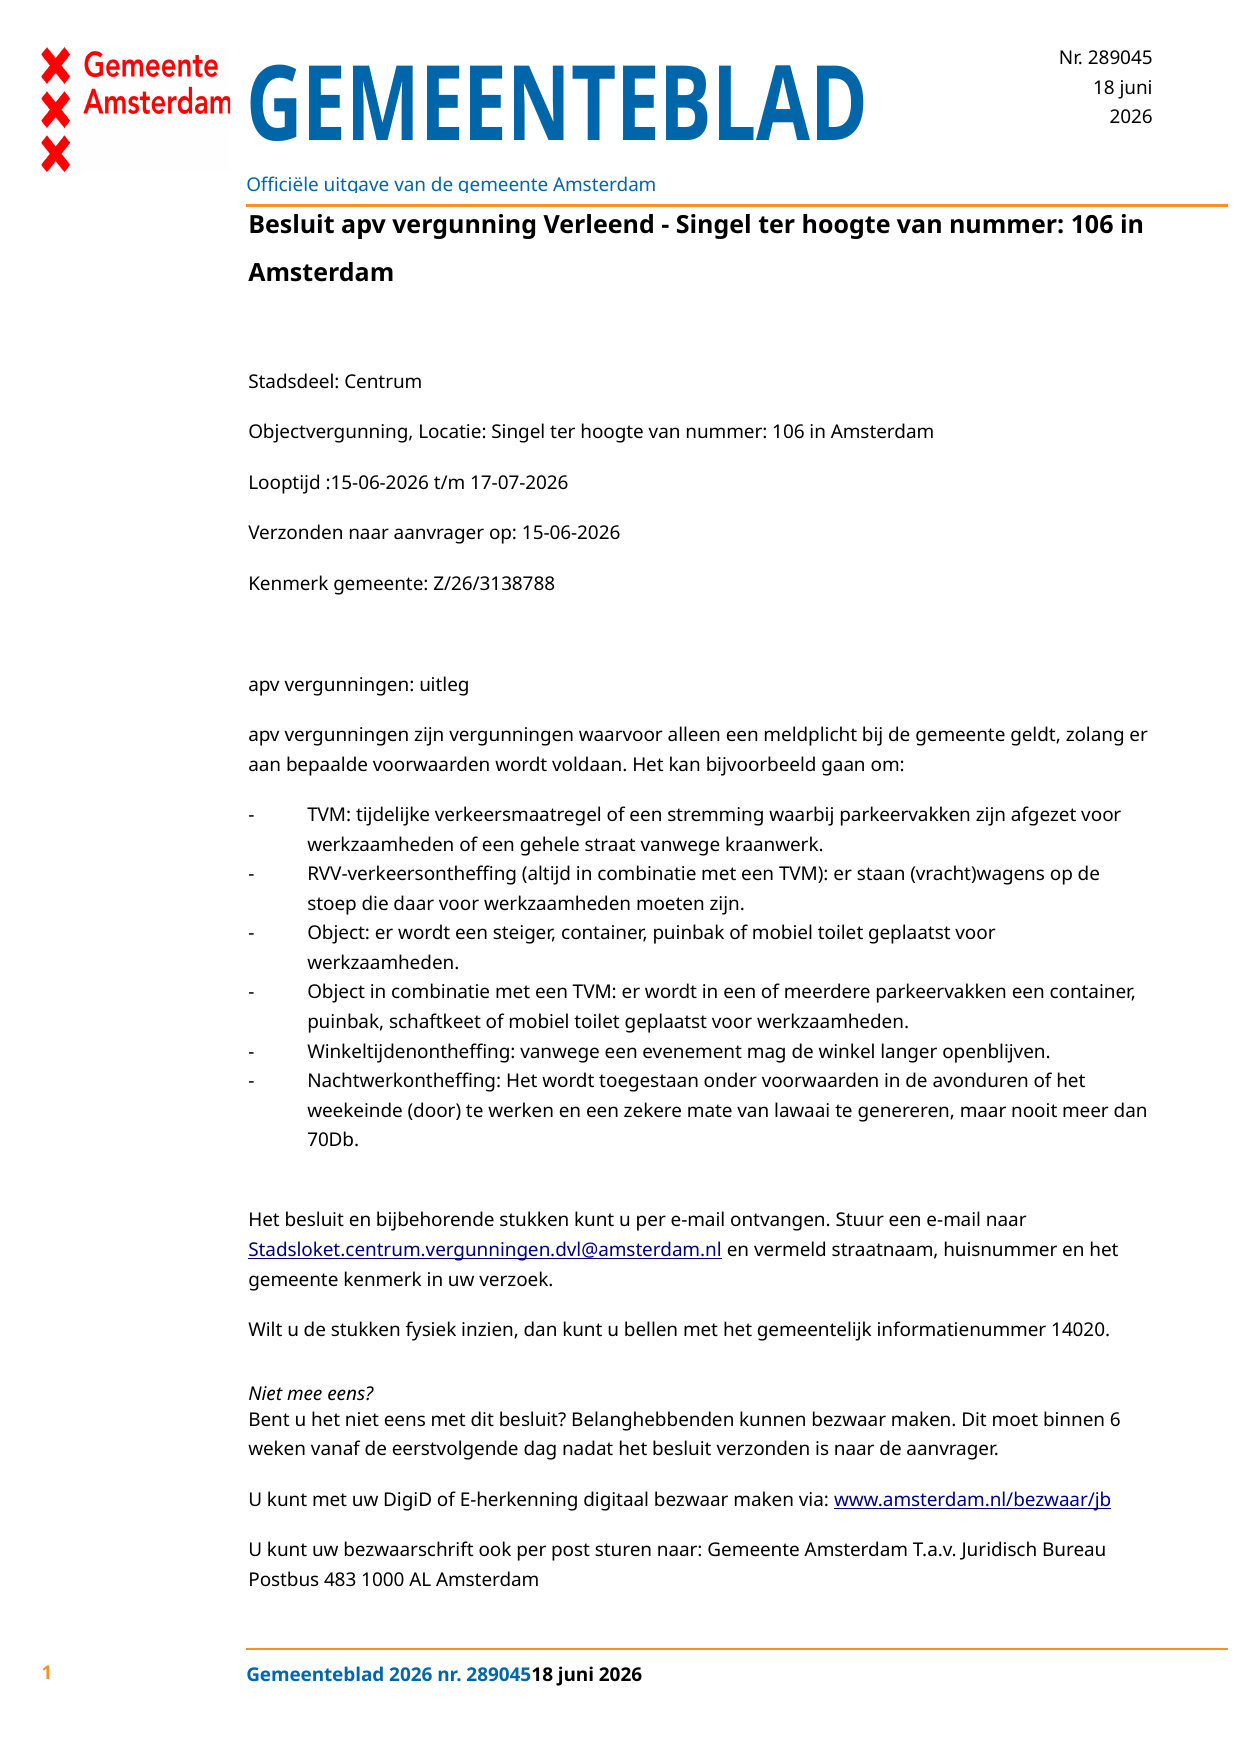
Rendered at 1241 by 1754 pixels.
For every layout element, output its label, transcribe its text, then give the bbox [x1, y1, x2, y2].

text Objectvergunning, Locatie: Singel ter hoogte van nummer: 106 in Amsterdam [248, 419, 1152, 444]
text Kenmerk gemeente: Z/26/3138788 [248, 570, 1152, 596]
list Nachtwerkontheffing: Het wordt toegestaan onder voorwaarden in de avonduren of het weekeinde (door) te werken en een zekere mate van lawaai te genereren, maar nooit meer dan 70Db. [248, 1067, 1152, 1152]
text apv vergunningen: uitleg [248, 671, 1152, 697]
text U kunt met uw DigiD of E-herkenning digitaal bezwaar maken via: www.amsterdam.nl/bezwaar/jb [248, 1486, 1152, 1512]
list Object in combinatie met een TVM: er wordt in een of meerdere parkeervakken een container, puinbak, schaftkeet of mobiel toilet geplaatst voor werkzaamheden. [248, 979, 1152, 1034]
text Bent u het niet eens met dit besluit? Belanghebbenden kunnen bezwaar maken. Dit moet binnen 6 weken vanaf de eerstvolgende dag nadat het besluit verzonden is naar de aanvrager. [248, 1406, 1152, 1461]
picture [41, 47, 231, 172]
list Winkeltijdenontheffing: vanwege een evenement mag de winkel langer openblijven. [248, 1038, 1152, 1064]
text Wilt u de stukken fysiek inzien, dan kunt u bellen met het gemeentelijk informatienummer 14020. [248, 1316, 1152, 1342]
text apv vergunningen zijn vergunningen waarvoor alleen een meldplicht bij de gemeente geldt, zolang er aan bepaalde voorwaarden wordt voldaan. Het kan bijvoorbeeld gaan om: [248, 721, 1152, 777]
text Stadsdeel: Centrum [248, 368, 1152, 394]
text Looptijd :15-06-2026 t/m 17-07-2026 [248, 469, 1152, 495]
text Besluit apv vergunning Verleend - Singel ter hoogte van nummer: 106 in Amsterdam [248, 207, 1152, 288]
list TVM: tijdelijke verkeersmaatregel of een stremming waarbij parkeervakken zijn afgezet voor werkzaamheden of een gehele straat vanwege kraanwerk. [248, 801, 1152, 857]
text Het besluit en bijbehorende stukken kunt u per e-mail ontvangen. Stuur een e-mail naar Stadsloket.centrum.vergunningen.dvl@amsterdam.nl en vermeld straatnaam, huisnummer en het gemeente kenmerk in uw verzoek. [248, 1207, 1152, 1292]
text Verzonden naar aanvrager op: 15-06-2026 [248, 519, 1152, 545]
text Niet mee eens? [248, 1380, 1152, 1406]
list Object: er wordt een steiger, container, puinbak of mobiel toilet geplaatst voor werkzaamheden. [248, 919, 1152, 975]
text U kunt uw bezwaarschrift ook per post sturen naar: Gemeente Amsterdam T.a.v. Juridisch Bureau Postbus 483 1000 AL Amsterdam [248, 1536, 1152, 1592]
list RVV-verkeersontheffing (altijd in combinatie met een TVM): er staan (vracht)wagens op de stoep die daar voor werkzaamheden moeten zijn. [248, 860, 1152, 916]
